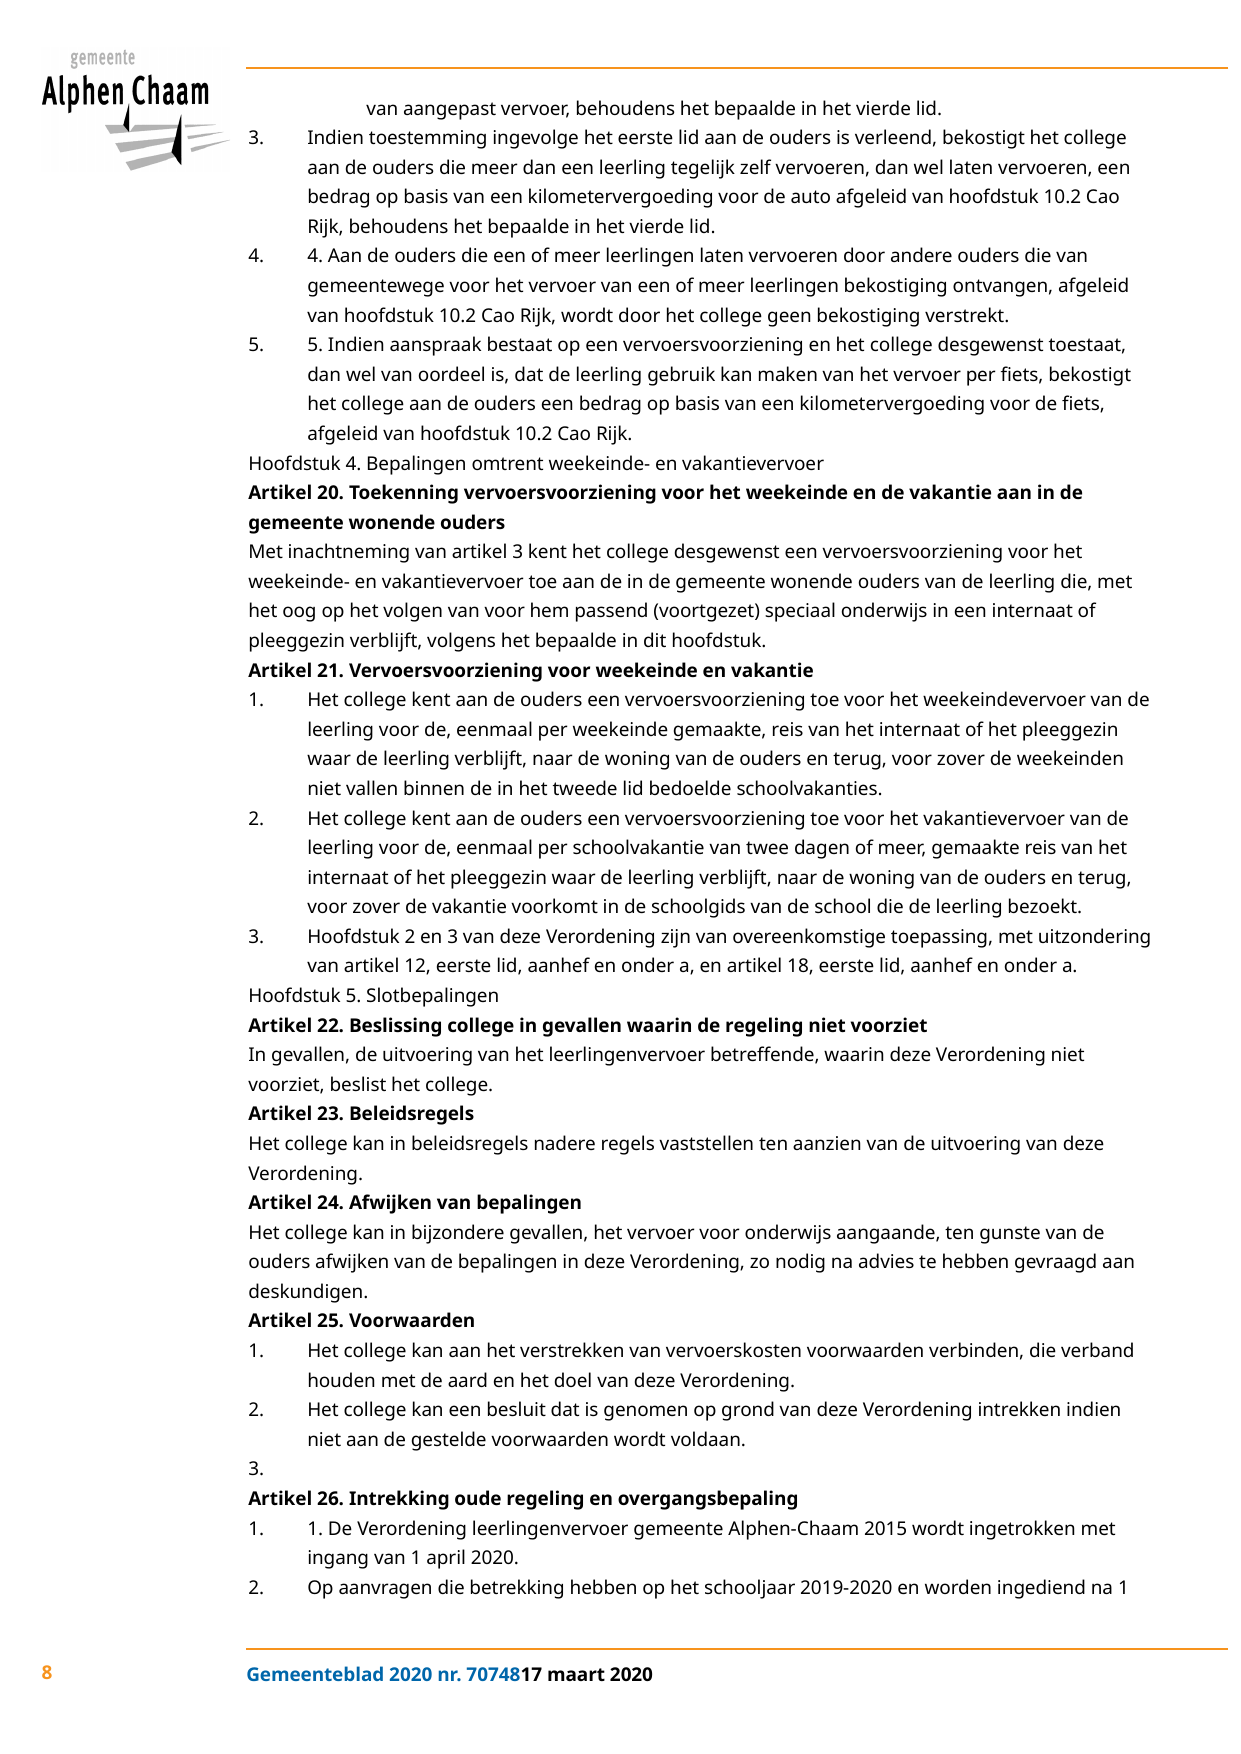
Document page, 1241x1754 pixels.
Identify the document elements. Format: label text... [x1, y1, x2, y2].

text Artikel 24. Afwijken van bepalingen [248, 1189, 1152, 1215]
list Het college kan een besluit dat is genomen op grond van deze Verordening intrekken indien niet aan de gestelde voorwaarden wordt voldaan. [248, 1396, 1152, 1452]
text Hoofdstuk 4. Bepalingen omtrent weekeinde- en vakantievervoer [248, 450, 1152, 476]
text Artikel 23. Beleidsregels [248, 1101, 1152, 1126]
list van aangepast vervoer, behoudens het bepaalde in het vierde lid. [307, 95, 1152, 121]
list Hoofdstuk 2 en 3 van deze Verordening zijn van overeenkomstige toepassing, met uitzondering van artikel 12, eerste lid, aanhef en onder a, en artikel 18, eerste lid, aanhef en onder a. [248, 923, 1152, 978]
list Het college kent aan de ouders een vervoersvoorziening toe voor het weekeindevervoer van de leerling voor de, eenmaal per weekeinde gemaakte, reis van het internaat of het pleeggezin waar de leerling verblijft, naar de woning van de ouders en terug, voor zover de weekeinden niet vallen binnen de in het tweede lid bedoelde schoolvakanties. [248, 686, 1152, 801]
text Hoofdstuk 5. Slotbepalingen [248, 982, 1152, 1008]
text Artikel 22. Beslissing college in gevallen waarin de regeling niet voorziet [248, 1012, 1152, 1038]
text In gevallen, de uitvoering van het leerlingenvervoer betreffende, waarin deze Verordening niet voorziet, beslist het college. [248, 1041, 1152, 1097]
list 1. De Verordening leerlingenvervoer gemeente Alphen-Chaam 2015 wordt ingetrokken met ingang van 1 april 2020. [248, 1515, 1152, 1570]
text Artikel 20. Toekenning vervoersvoorziening voor het weekeinde en de vakantie aan in de gemeente wonende ouders [248, 479, 1152, 535]
picture [41, 47, 231, 172]
list Op aanvragen die betrekking hebben op het schooljaar 2019-2020 en worden ingediend na 1 [248, 1574, 1152, 1600]
list Indien toestemming ingevolge het eerste lid aan de ouders is verleend, bekostigt het college aan de ouders die meer dan een leerling tegelijk zelf vervoeren, dan wel laten vervoeren, een bedrag op basis van een kilometervergoeding voor de auto afgeleid van hoofdstuk 10.2 Cao Rijk, behoudens het bepaalde in het vierde lid. [248, 124, 1152, 239]
text Het college kan in beleidsregels nadere regels vaststellen ten aanzien van de uitvoering van deze Verordening. [248, 1130, 1152, 1186]
list Het college kent aan de ouders een vervoersvoorziening toe voor het vakantievervoer van de leerling voor de, eenmaal per schoolvakantie van twee dagen of meer, gemaakte reis van het internaat of het pleeggezin waar de leerling verblijft, naar de woning van de ouders en terug, voor zover de vakantie voorkomt in de schoolgids van de school die de leerling bezoekt. [248, 805, 1152, 919]
text Het college kan in bijzondere gevallen, het vervoer voor onderwijs aangaande, ten gunste van de ouders afwijken van de bepalingen in deze Verordening, zo nodig na advies te hebben gevraagd aan deskundigen. [248, 1219, 1152, 1304]
list 4. Aan de ouders die een of meer leerlingen laten vervoeren door andere ouders die van gemeentewege voor het vervoer van een of meer leerlingen bekostiging ontvangen, afgeleid van hoofdstuk 10.2 Cao Rijk, wordt door het college geen bekostiging verstrekt. [248, 243, 1152, 328]
text Artikel 25. Voorwaarden [248, 1308, 1152, 1333]
text Met inachtneming van artikel 3 kent het college desgewenst een vervoersvoorziening voor het weekeinde- en vakantievervoer toe aan de in de gemeente wonende ouders van de leerling die, met het oog op het volgen van voor hem passend (voortgezet) speciaal onderwijs in een internaat of pleeggezin verblijft, volgens het bepaalde in dit hoofdstuk. [248, 538, 1152, 653]
list Het college kan aan het verstrekken van vervoerskosten voorwaarden verbinden, die verband houden met de aard en het doel van deze Verordening. [248, 1337, 1152, 1393]
text Artikel 21. Vervoersvoorziening voor weekeinde en vakantie [248, 657, 1152, 683]
text Artikel 26. Intrekking oude regeling en overgangsbepaling [248, 1485, 1152, 1511]
list 5. Indien aanspraak bestaat op een vervoersvoorziening en het college desgewenst toestaat, dan wel van oordeel is, dat de leerling gebruik kan maken van het vervoer per fiets, bekostigt het college aan de ouders een bedrag op basis van een kilometervergoeding voor de fiets, afgeleid van hoofdstuk 10.2 Cao Rijk. [248, 331, 1152, 446]
